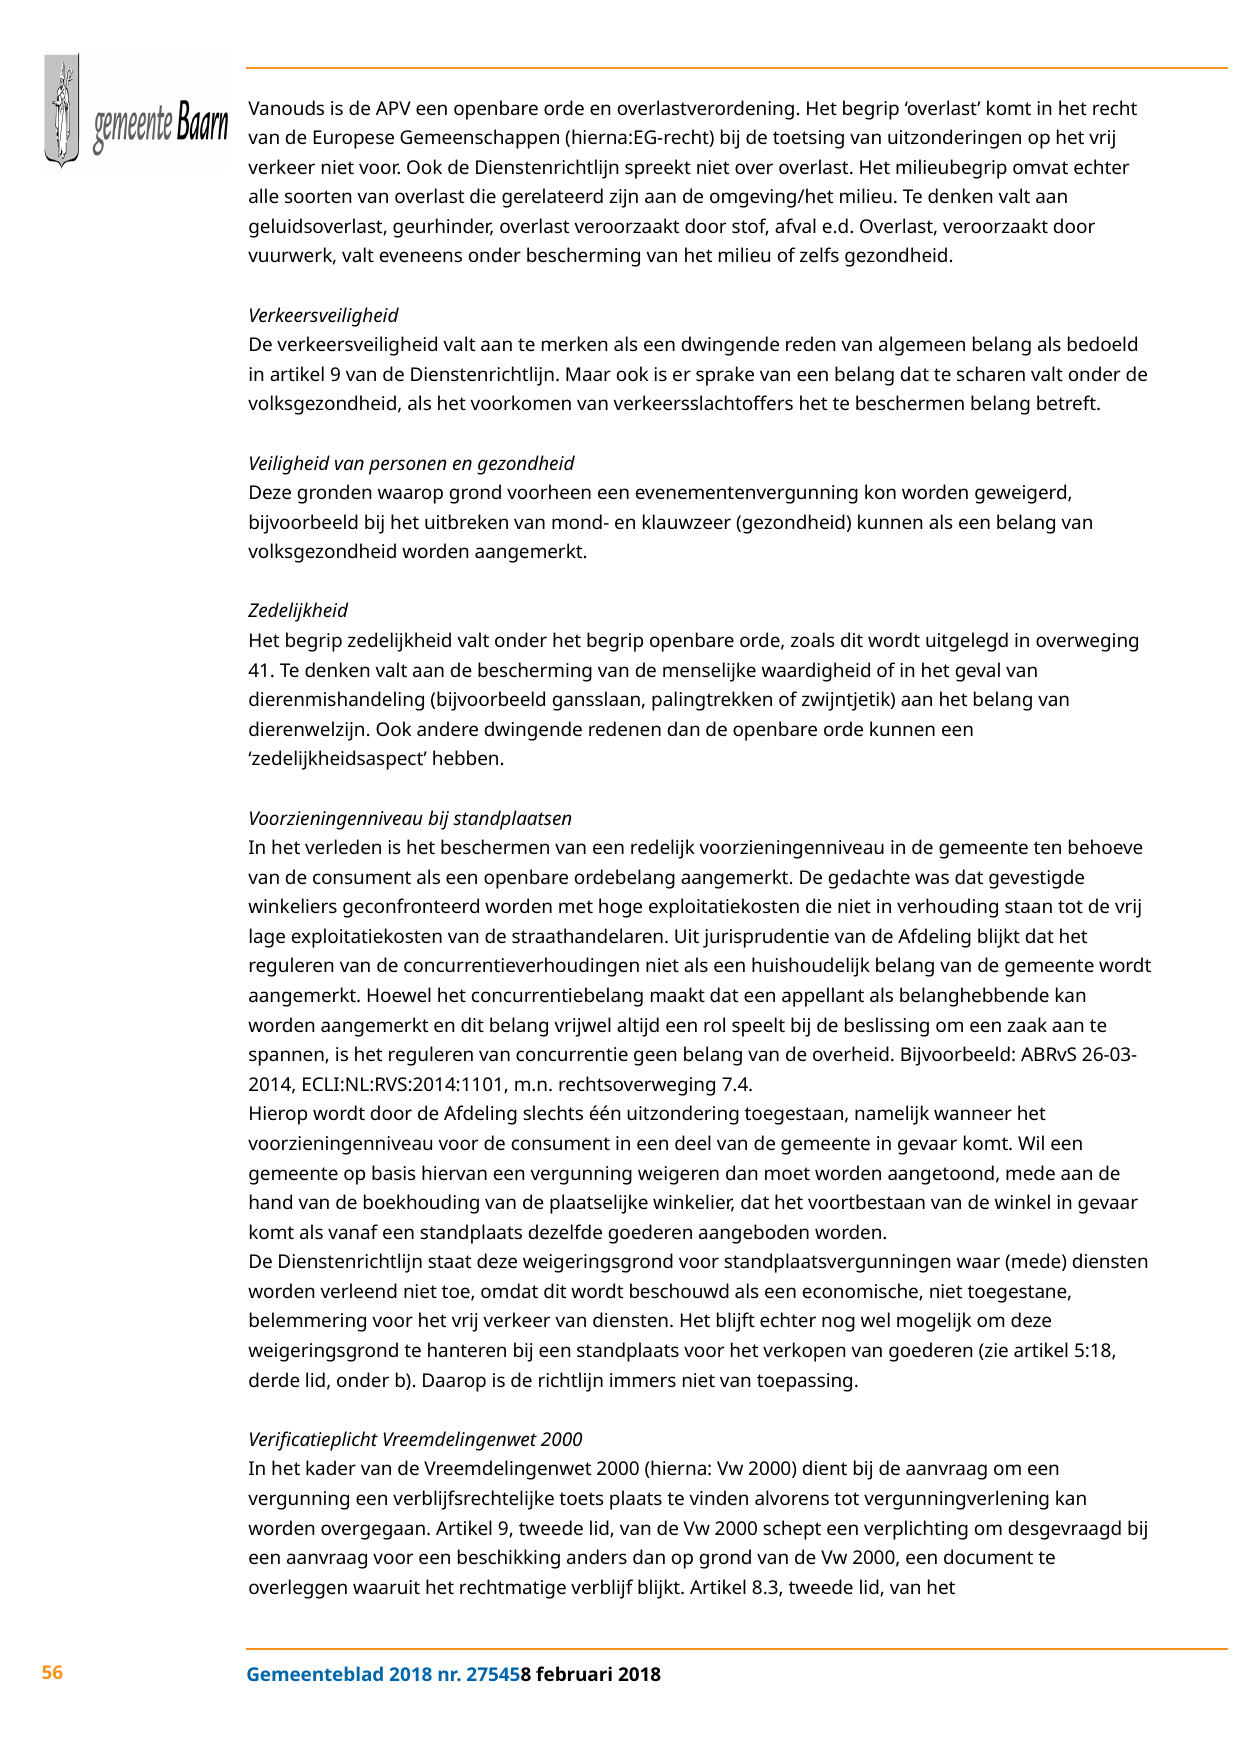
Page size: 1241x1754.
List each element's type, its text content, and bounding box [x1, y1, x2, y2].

text In het verleden is het beschermen van een redelijk voorzieningenniveau in de gemeente ten behoeve van de consument als een openbare ordebelang aangemerkt. De gedachte was dat gevestigde winkeliers geconfronteerd worden met hoge exploitatiekosten die niet in verhouding staan tot de vrij lage exploitatiekosten van de straathandelaren. Uit jurisprudentie van de Afdeling blijkt dat het reguleren van de concurrentieverhoudingen niet als een huishoudelijk belang van de gemeente wordt aangemerkt. Hoewel het concurrentiebelang maakt dat een appellant als belanghebbende kan worden aangemerkt en dit belang vrijwel altijd een rol speelt bij de beslissing om een zaak aan te spannen, is het reguleren van concurrentie geen belang van de overheid. Bijvoorbeeld: ABRvS 26-03-2014, ECLI:NL:RVS:2014:1101, m.n. rechtsoverweging 7.4. [248, 834, 1152, 1097]
text Voorzieningenniveau bij standplaatsen [248, 805, 1152, 831]
text Deze gronden waarop grond voorheen een evenementenvergunning kon worden geweigerd, bijvoorbeeld bij het uitbreken van mond- en klauwzeer (gezondheid) kunnen als een belang van volksgezondheid worden aangemerkt. [248, 479, 1152, 564]
text Vanouds is de APV een openbare orde en overlastverordening. Het begrip ‘overlast’ komt in het recht van de Europese Gemeenschappen (hierna:EG-recht) bij de toetsing van uitzonderingen op het vrij verkeer niet voor. Ook de Dienstenrichtlijn spreekt niet over overlast. Het milieubegrip omvat echter alle soorten van overlast die gerelateerd zijn aan de omgeving/het milieu. Te denken valt aan geluidsoverlast, geurhinder, overlast veroorzaakt door stof, afval e.d. Overlast, veroorzaakt door vuurwerk, valt eveneens onder bescherming van het milieu of zelfs gezondheid. [248, 95, 1152, 268]
text In het kader van de Vreemdelingenwet 2000 (hierna: Vw 2000) dient bij de aanvraag om een vergunning een verblijfsrechtelijke toets plaats te vinden alvorens tot vergunningverlening kan worden overgegaan. Artikel 9, tweede lid, van de Vw 2000 schept een verplichting om desgevraagd bij een aanvraag voor een beschikking anders dan op grond van de Vw 2000, een document te overleggen waaruit het rechtmatige verblijf blijkt. Artikel 8.3, tweede lid, van het [248, 1456, 1152, 1600]
text Verificatieplicht Vreemdelingenwet 2000 [248, 1426, 1152, 1452]
text Het begrip zedelijkheid valt onder het begrip openbare orde, zoals dit wordt uitgelegd in overweging 41. Te denken valt aan de bescherming van de menselijke waardigheid of in het geval van dierenmishandeling (bijvoorbeeld gansslaan, palingtrekken of zwijntjetik) aan het belang van dierenwelzijn. Ook andere dwingende redenen dan de openbare orde kunnen een ‘zedelijkheidsaspect’ hebben. [248, 627, 1152, 771]
text De verkeersveiligheid valt aan te merken als een dwingende reden van algemeen belang als bedoeld in artikel 9 van de Dienstenrichtlijn. Maar ook is er sprake van een belang dat te scharen valt onder de volksgezondheid, als het voorkomen van verkeersslachtoffers het te beschermen belang betreft. [248, 331, 1152, 416]
text Zedelijkheid [248, 598, 1152, 623]
picture [41, 47, 231, 172]
text Verkeersveiligheid [248, 302, 1152, 328]
text Veiligheid van personen en gezondheid [248, 450, 1152, 476]
text De Dienstenrichtlijn staat deze weigeringsgrond voor standplaatsvergunningen waar (mede) diensten worden verleend niet toe, omdat dit wordt beschouwd als een economische, niet toegestane, belemmering voor het vrij verkeer van diensten. Het blijft echter nog wel mogelijk om deze weigeringsgrond te hanteren bij een standplaats voor het verkopen van goederen (zie artikel 5:18, derde lid, onder b). Daarop is de richtlijn immers niet van toepassing. [248, 1248, 1152, 1393]
text Hierop wordt door de Afdeling slechts één uitzondering toegestaan, namelijk wanneer het voorzieningenniveau voor de consument in een deel van de gemeente in gevaar komt. Wil een gemeente op basis hiervan een vergunning weigeren dan moet worden aangetoond, mede aan de hand van de boekhouding van de plaatselijke winkelier, dat het voortbestaan van de winkel in gevaar komt als vanaf een standplaats dezelfde goederen aangeboden worden. [248, 1101, 1152, 1245]
